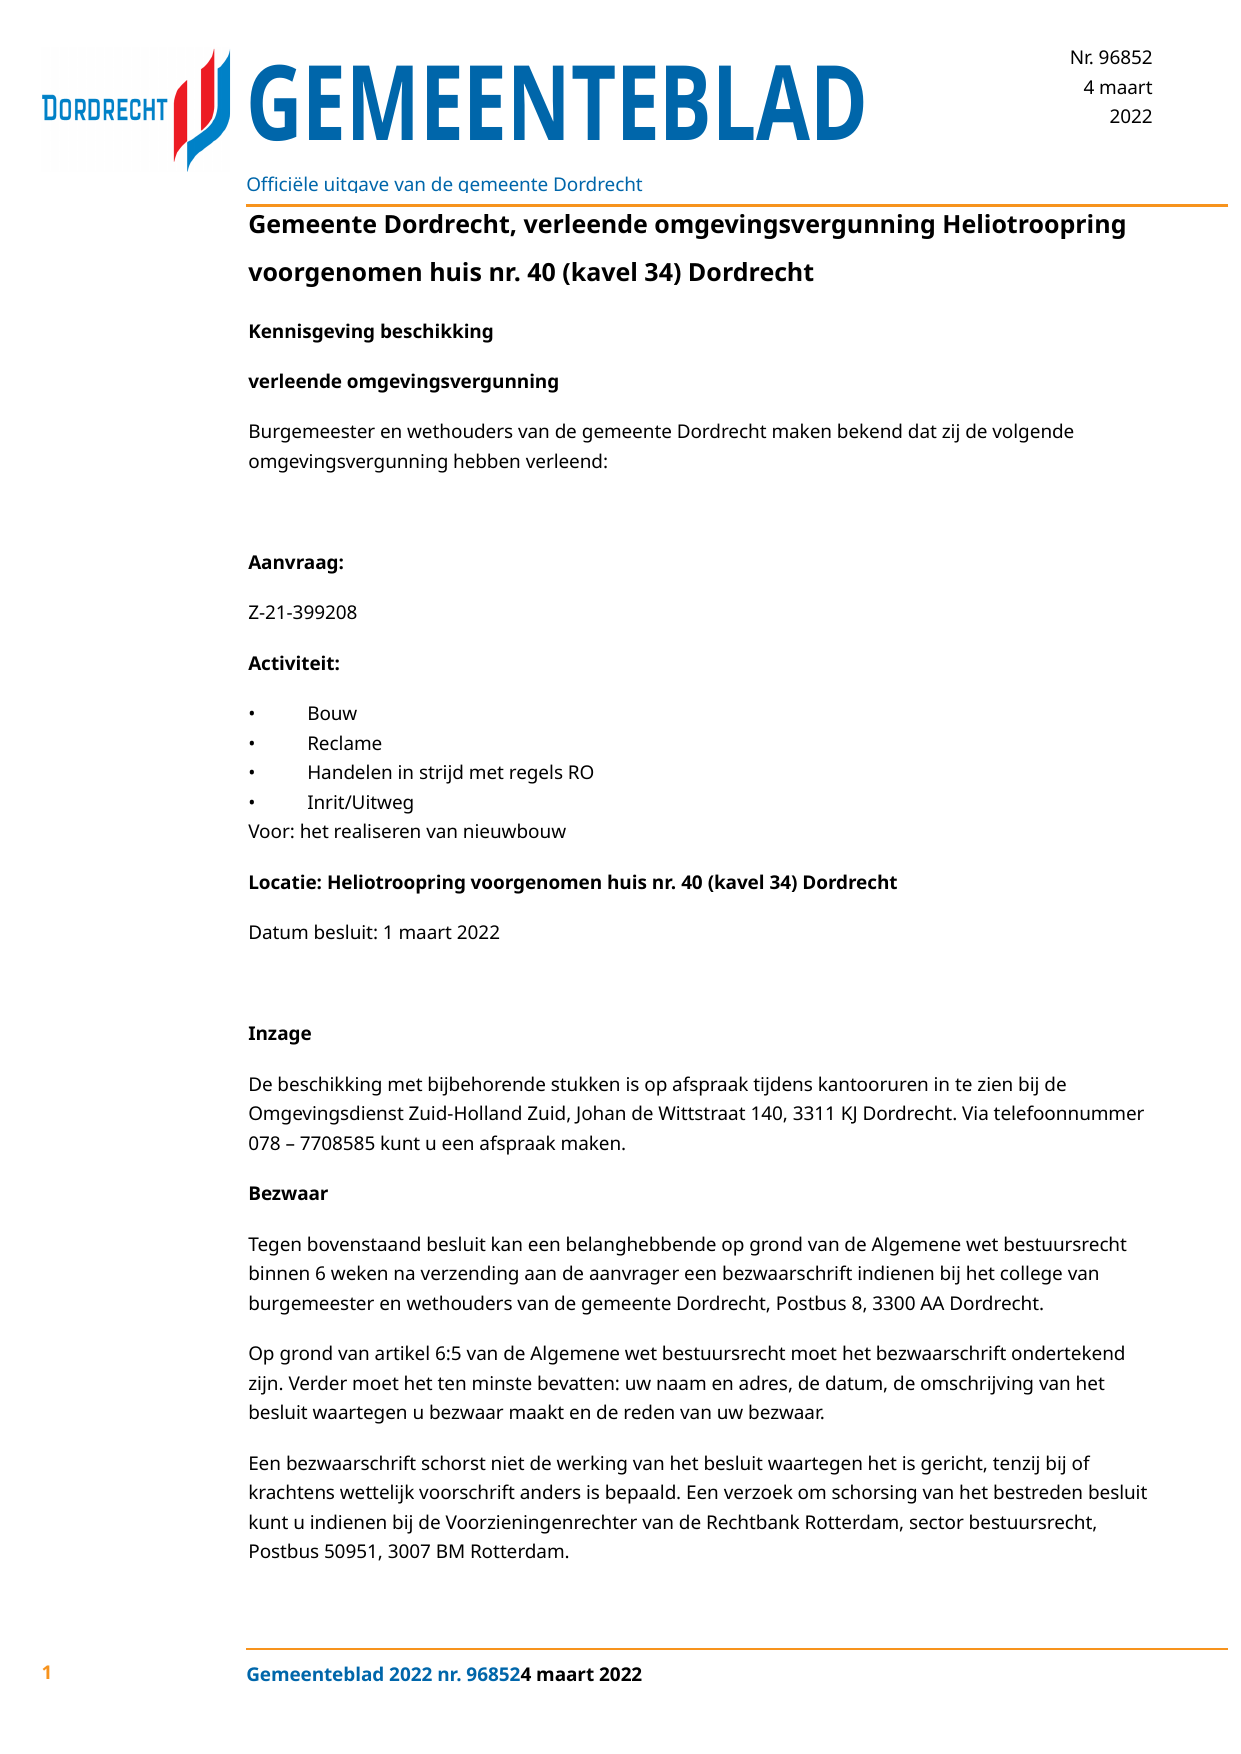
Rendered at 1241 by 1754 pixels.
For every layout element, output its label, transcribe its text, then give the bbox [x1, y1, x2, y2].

text Bezwaar [248, 1180, 1152, 1206]
list Inrit/Uitweg [248, 789, 1152, 815]
text Activiteit: [248, 650, 1152, 676]
text Datum besluit: 1 maart 2022 [248, 919, 1152, 945]
picture [41, 47, 231, 172]
list Reclame [248, 730, 1152, 756]
list Bouw [248, 700, 1152, 726]
text Voor: het realiseren van nieuwbouw [248, 819, 1152, 844]
text Een bezwaarschrift schorst niet de werking van het besluit waartegen het is gericht, tenzij bij of krachtens wettelijk voorschrift anders is bepaald. Een verzoek om schorsing van het bestreden besluit kunt u indienen bij de Voorzieningenrechter van de Rechtbank Rotterdam, sector bestuursrecht, Postbus 50951, 3007 BM Rotterdam. [248, 1450, 1152, 1564]
text Locatie: Heliotroopring voorgenomen huis nr. 40 (kavel 34) Dordrecht [248, 869, 1152, 895]
text Kennisgeving beschikking [248, 318, 1152, 344]
text Aanvraag: [248, 549, 1152, 575]
text Inzage [248, 1020, 1152, 1046]
list Handelen in strijd met regels RO [248, 759, 1152, 785]
text De beschikking met bijbehorende stukken is op afspraak tijdens kantooruren in te zien bij de Omgevingsdienst Zuid-Holland Zuid, Johan de Wittstraat 140, 3311 KJ Dordrecht. Via telefoonnummer 078 – 7708585 kunt u een afspraak maken. [248, 1071, 1152, 1156]
text Op grond van artikel 6:5 van de Algemene wet bestuursrecht moet het bezwaarschrift ondertekend zijn. Verder moet het ten minste bevatten: uw naam en adres, de datum, de omschrijving van het besluit waartegen u bezwaar maakt en de reden van uw bezwaar. [248, 1340, 1152, 1425]
text Z-21-399208 [248, 599, 1152, 625]
text Burgemeester en wethouders van de gemeente Dordrecht maken bekend dat zij de volgende omgevingsvergunning hebben verleend: [248, 419, 1152, 474]
text Gemeente Dordrecht, verleende omgevingsvergunning Heliotroopring voorgenomen huis nr. 40 (kavel 34) Dordrecht [248, 207, 1152, 288]
text Tegen bovenstaand besluit kan een belanghebbende op grond van de Algemene wet bestuursrecht binnen 6 weken na verzending aan de aanvrager een bezwaarschrift indienen bij het college van burgemeester en wethouders van de gemeente Dordrecht, Postbus 8, 3300 AA Dordrecht. [248, 1231, 1152, 1316]
text verleende omgevingsvergunning [248, 368, 1152, 394]
